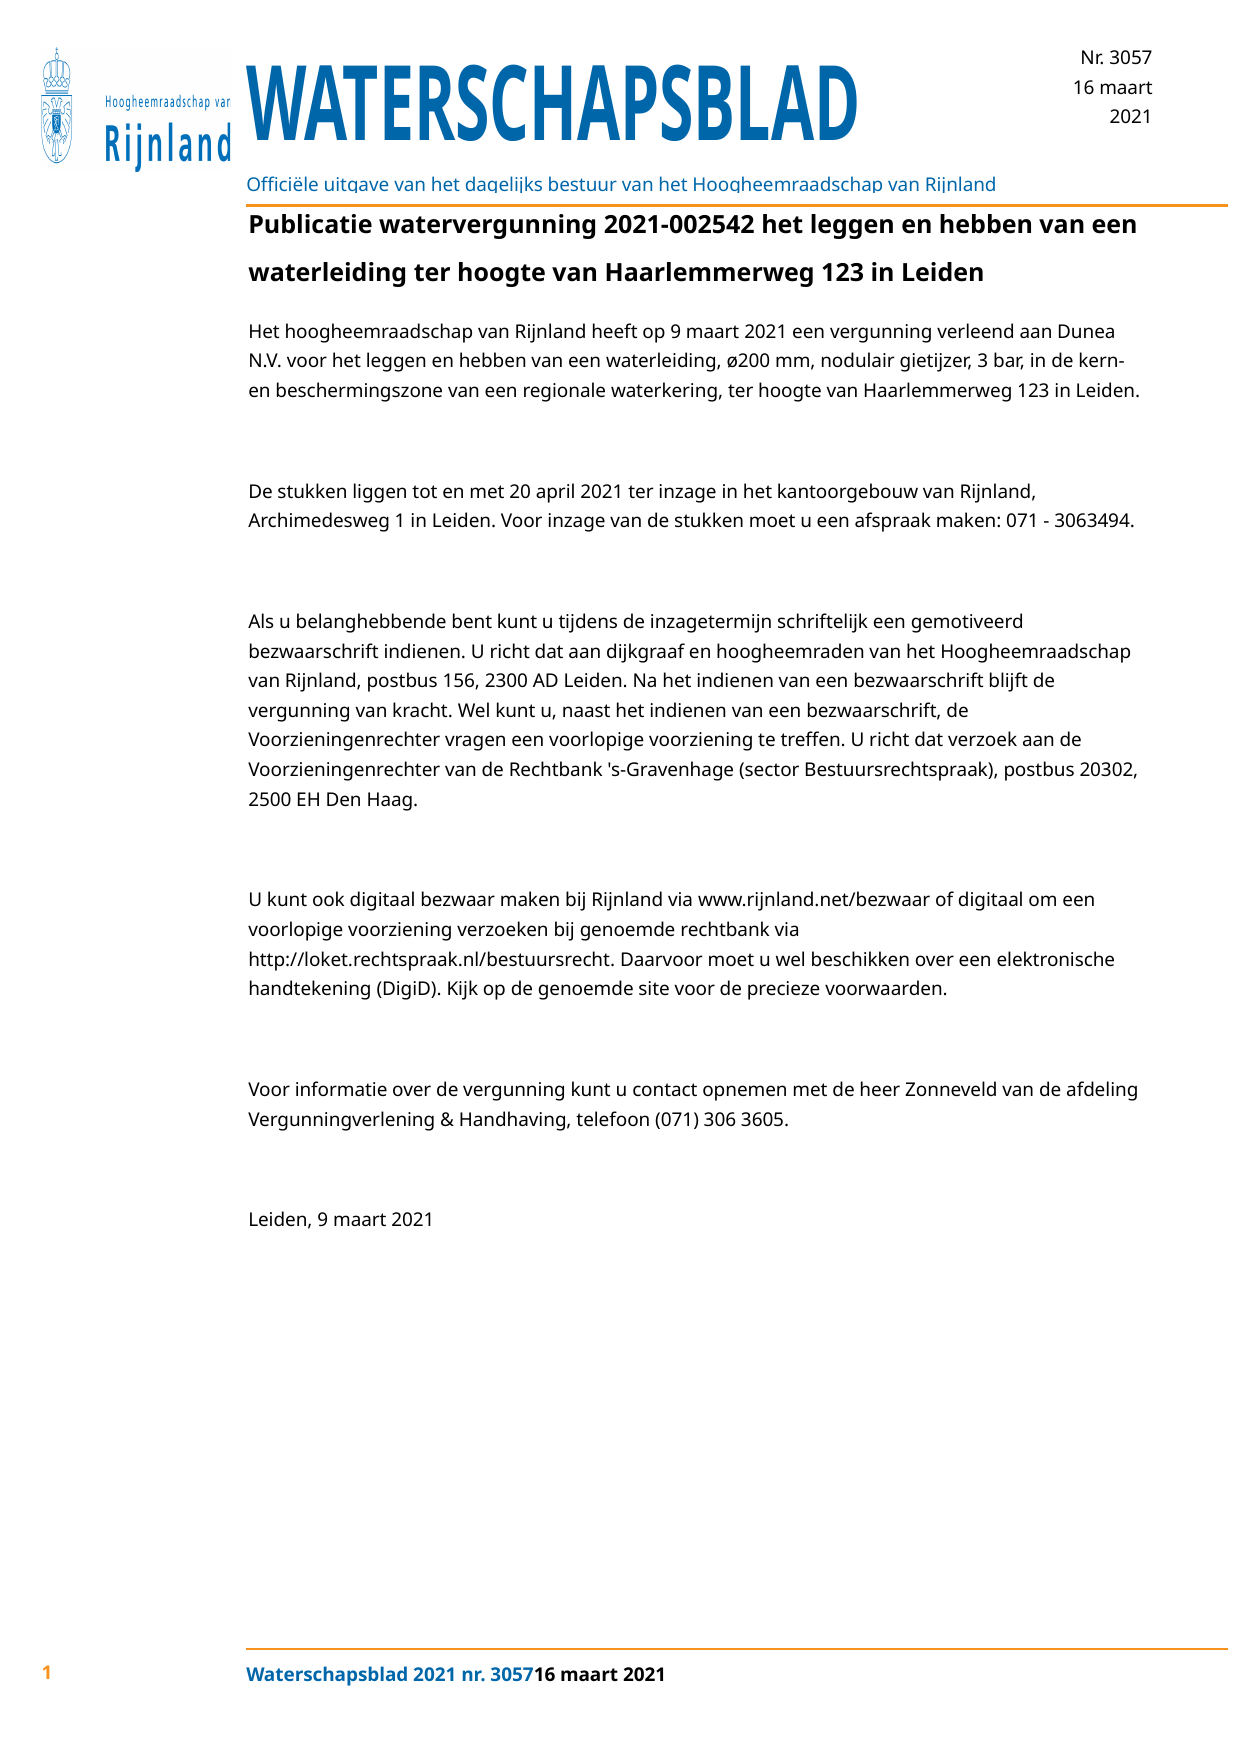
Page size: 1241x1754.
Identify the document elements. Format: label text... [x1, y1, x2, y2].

text Als u belanghebbende bent kunt u tijdens de inzagetermijn schriftelijk een gemotiveerd bezwaarschrift indienen. U richt dat aan dijkgraaf en hoogheemraden van het Hoogheemraadschap van Rijnland, postbus 156, 2300 AD Leiden. Na het indienen van een bezwaarschrift blijft de vergunning van kracht. Wel kunt u, naast het indienen van een bezwaarschrift, de Voorzieningenrechter vragen een voorlopige voorziening te treffen. U richt dat verzoek aan de Voorzieningenrechter van de Rechtbank 's-Gravenhage (sector Bestuursrechtspraak), postbus 20302, 2500 EH Den Haag. [248, 608, 1152, 812]
text Leiden, 9 maart 2021 [248, 1207, 1152, 1232]
text Voor informatie over de vergunning kunt u contact opnemen met de heer Zonneveld van de afdeling Vergunningverlening & Handhaving, telefoon (071) 306 3605. [248, 1076, 1152, 1132]
text U kunt ook digitaal bezwaar maken bij Rijnland via www.rijnland.net/bezwaar of digitaal om een voorlopige voorziening verzoeken bij genoemde rechtbank via http://loket.rechtspraak.nl/bestuursrecht. Daarvoor moet u wel beschikken over een elektronische handtekening (DigiD). Kijk op de genoemde site voor de precieze voorwaarden. [248, 887, 1152, 1001]
text Het hoogheemraadschap van Rijnland heeft op 9 maart 2021 een vergunning verleend aan Dunea N.V. voor het leggen en hebben van een waterleiding, ø200 mm, nodulair gietijzer, 3 bar, in de kern- en beschermingszone van een regionale waterkering, ter hoogte van Haarlemmerweg 123 in Leiden. [248, 318, 1152, 403]
text Publicatie watervergunning 2021-002542 het leggen en hebben van een waterleiding ter hoogte van Haarlemmerweg 123 in Leiden [248, 207, 1152, 288]
picture [41, 47, 231, 172]
text De stukken liggen tot en met 20 april 2021 ter inzage in het kantoorgebouw van Rijnland, Archimedesweg 1 in Leiden. Voor inzage van de stukken moet u een afspraak maken: 071 - 3063494. [248, 478, 1152, 533]
